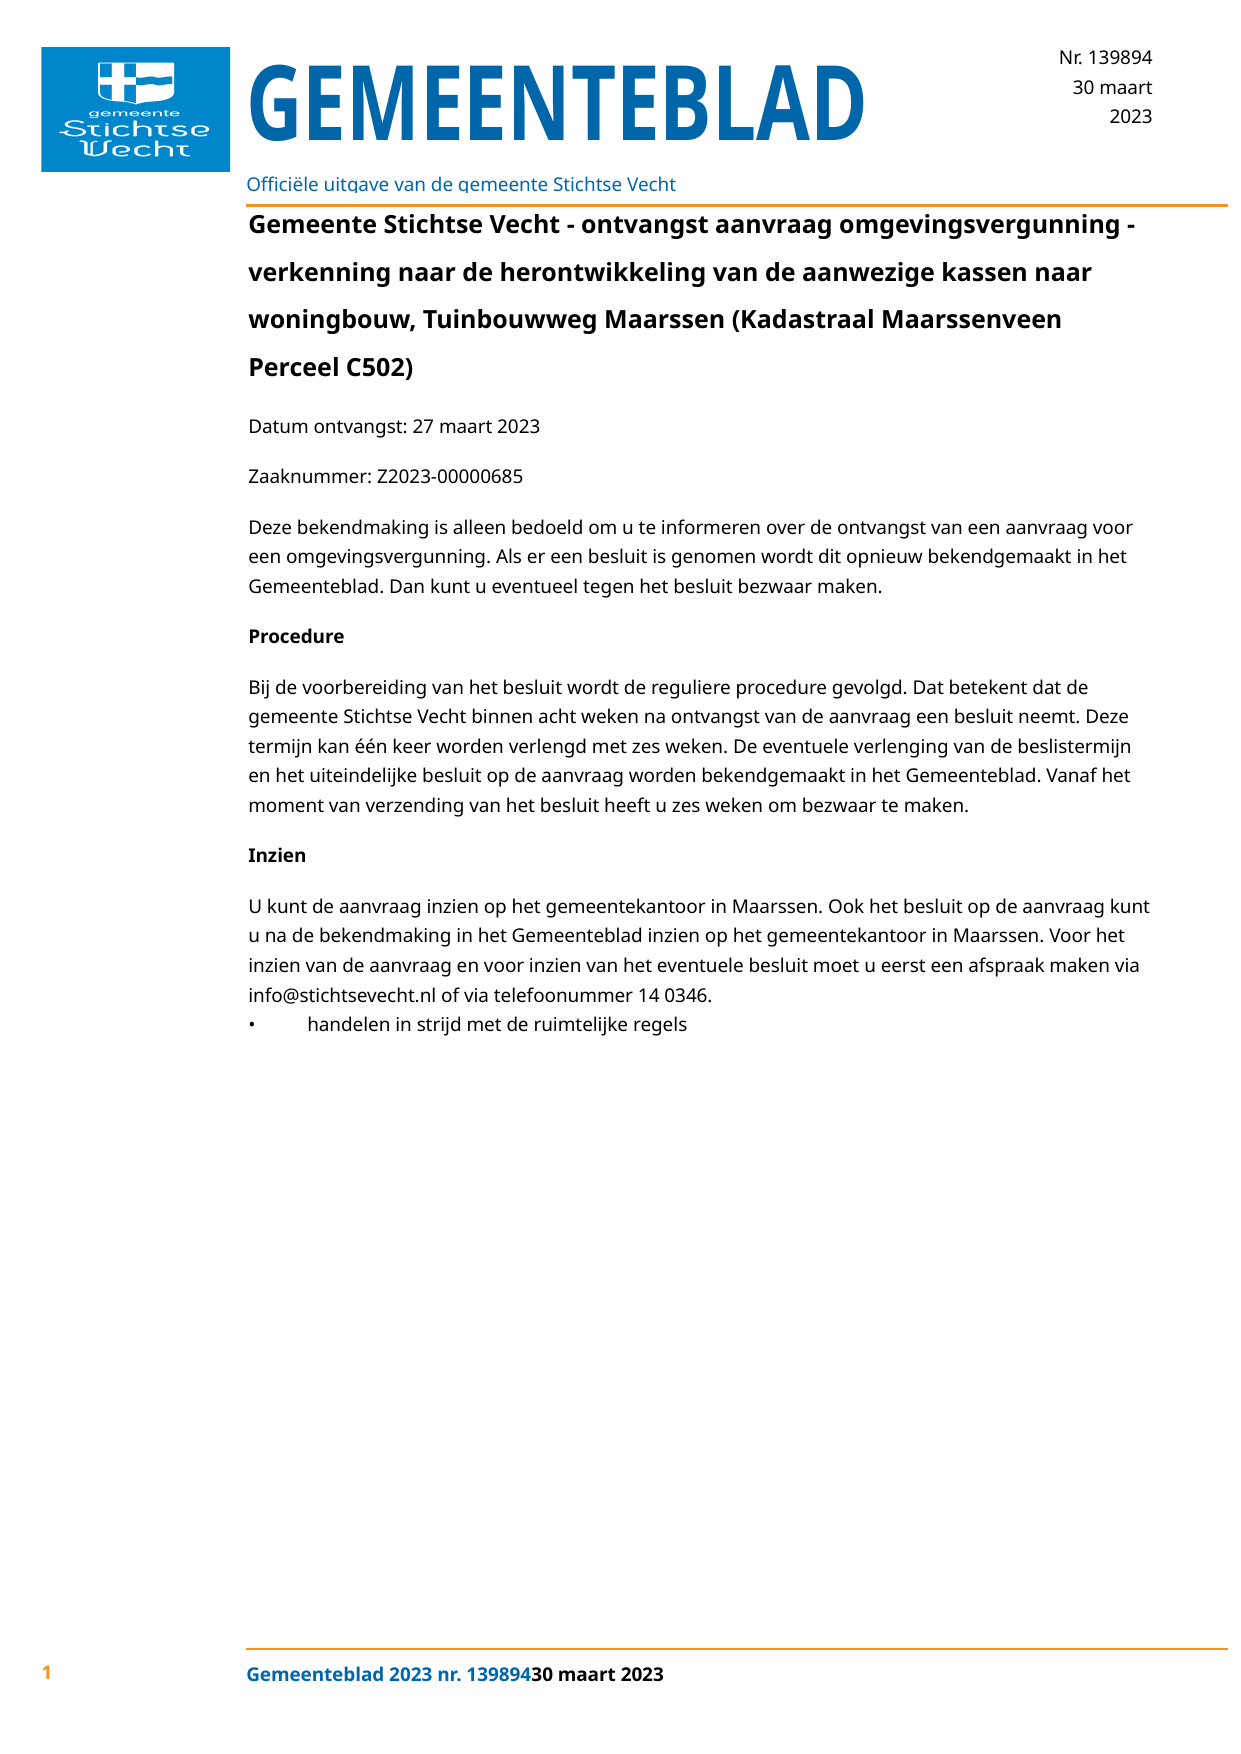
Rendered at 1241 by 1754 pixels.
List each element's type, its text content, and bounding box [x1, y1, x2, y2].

text Inzien [248, 843, 1152, 868]
text Datum ontvangst: 27 maart 2023 [248, 413, 1152, 439]
text Zaaknummer: Z2023-00000685 [248, 463, 1152, 489]
text Deze bekendmaking is alleen bedoeld om u te informeren over de ontvangst van een aanvraag voor een omgevingsvergunning. Als er een besluit is genomen wordt dit opnieuw bekendgemaakt in het Gemeenteblad. Dan kunt u eventueel tegen het besluit bezwaar maken. [248, 514, 1152, 599]
list handelen in strijd met de ruimtelijke regels [248, 1011, 1152, 1037]
text U kunt de aanvraag inzien op het gemeentekantoor in Maarssen. Ook het besluit op de aanvraag kunt u na de bekendmaking in het Gemeenteblad inzien op het gemeentekantoor in Maarssen. Voor het inzien van de aanvraag en voor inzien van het eventuele besluit moet u eerst een afspraak maken via info@stichtsevecht.nl of via telefoonummer 14 0346. [248, 893, 1152, 1008]
text Procedure [248, 623, 1152, 649]
picture [137, 63, 174, 103]
text Bij de voorbereiding van het besluit wordt de reguliere procedure gevolgd. Dat betekent dat de gemeente Stichtse Vecht binnen acht weken na ontvangst van de aanvraag een besluit neemt. Deze termijn kan één keer worden verlengd met zes weken. De eventuele verlenging van de beslistermijn en het uiteindelijke besluit op de aanvraag worden bekendgemaakt in het Gemeenteblad. Vanaf het moment van verzending van het besluit heeft u zes weken om bezwaar te maken. [248, 674, 1152, 818]
picture [99, 63, 135, 101]
text Gemeente Stichtse Vecht - ontvangst aanvraag omgevingsvergunning - verkenning naar de herontwikkeling van de aanwezige kassen naar woningbouw, Tuinbouwweg Maarssen (Kadastraal Maarssenveen Perceel C502) [248, 207, 1152, 384]
